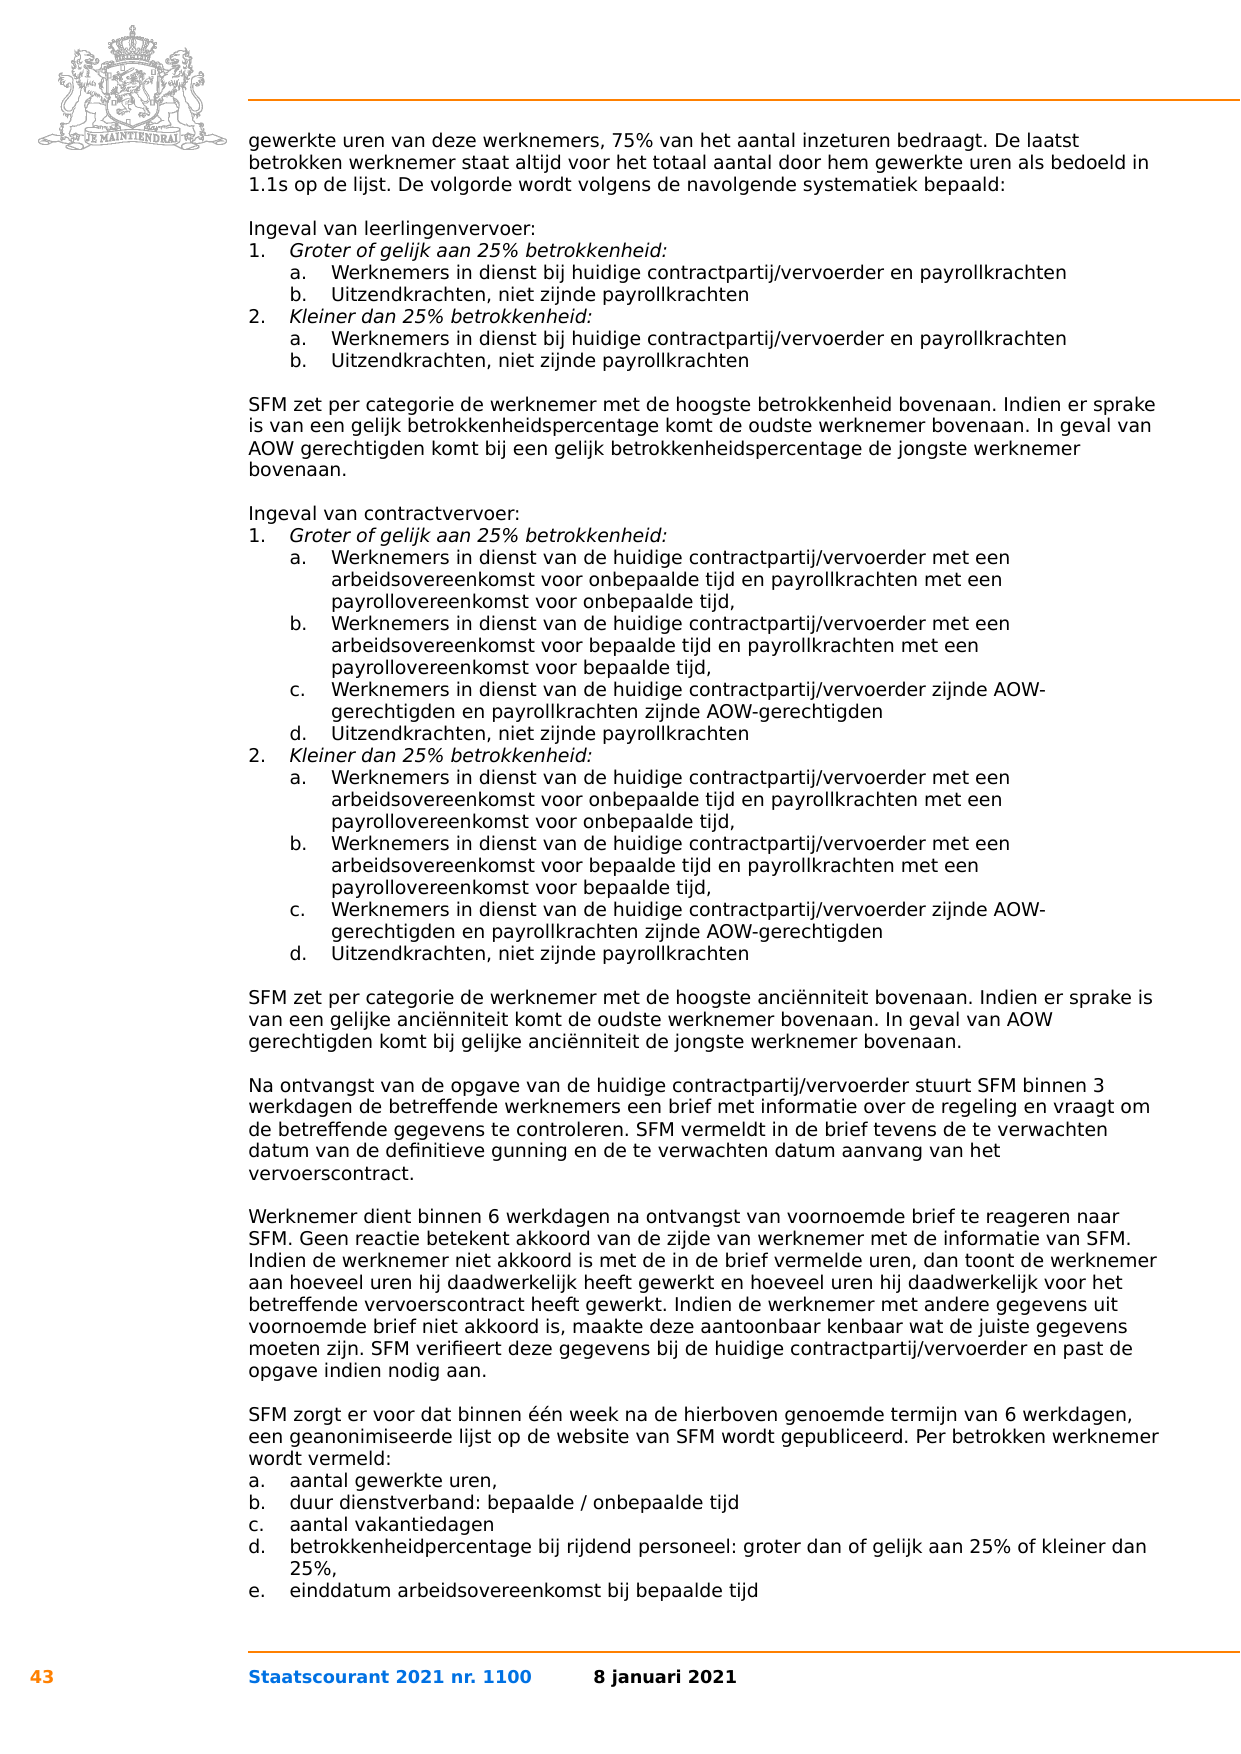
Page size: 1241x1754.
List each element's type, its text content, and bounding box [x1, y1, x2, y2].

text d. betrokkenheidpercentage bij rijdend personeel: groter dan of gelijk aan 25% of kleiner dan 25%, [248, 1536, 1163, 1580]
text Na ontvangst van de opgave van de huidige contractpartij/vervoerder stuurt SFM binnen 3 werkdagen de betreffende werknemers een brief met informatie over de regeling en vraagt om de betreffende gegevens te controleren. SFM vermeldt in de brief tevens de te verwachten datum van de definitieve gunning en de te verwachten datum aanvang van het vervoerscontract. [248, 1074, 1163, 1184]
text c. Werknemers in dienst van de huidige contractpartij/vervoerder zijnde AOW-gerechtigden en payrollkrachten zijnde AOW-gerechtigden [289, 679, 1163, 723]
text 2. Kleiner dan 25% betrokkenheid: [248, 306, 1163, 328]
picture [38, 25, 227, 150]
text 1. Groter of gelijk aan 25% betrokkenheid: [248, 240, 1163, 262]
text SFM zorgt er voor dat binnen één week na de hierboven genoemde termijn van 6 werkdagen, een geanonimiseerde lijst op de website van SFM wordt gepubliceerd. Per betrokken werknemer wordt vermeld: [248, 1404, 1163, 1470]
text SFM zet per categorie de werknemer met de hoogste betrokkenheid bovenaan. Indien er sprake is van een gelijk betrokkenheidspercentage komt de oudste werknemer bovenaan. In geval van AOW gerechtigden komt bij een gelijk betrokkenheidspercentage de jongste werknemer bovenaan. [248, 393, 1163, 481]
text Werknemer dient binnen 6 werkdagen na ontvangst van voornoemde brief te reageren naar SFM. Geen reactie betekent akkoord van de zijde van werknemer met de informatie van SFM. Indien de werknemer niet akkoord is met de in de brief vermelde uren, dan toont de werknemer aan hoeveel uren hij daadwerkelijk heeft gewerkt en hoeveel uren hij daadwerkelijk voor het betreffende vervoerscontract heeft gewerkt. Indien de werknemer met andere gegevens uit voornoemde brief niet akkoord is, maakte deze aantoonbaar kenbaar wat de juiste gegevens moeten zijn. SFM verifieert deze gegevens bij de huidige contractpartij/vervoerder en past de opgave indien nodig aan. [248, 1206, 1163, 1382]
text a. aantal gewerkte uren, [248, 1470, 1163, 1492]
text a. Werknemers in dienst van de huidige contractpartij/vervoerder met een arbeidsovereenkomst voor onbepaalde tijd en payrollkrachten met een payrollovereenkomst voor onbepaalde tijd, [289, 767, 1163, 833]
text c. Werknemers in dienst van de huidige contractpartij/vervoerder zijnde AOW-gerechtigden en payrollkrachten zijnde AOW-gerechtigden [289, 899, 1163, 943]
text Ingeval van contractvervoer: [248, 503, 1163, 525]
text a. Werknemers in dienst van de huidige contractpartij/vervoerder met een arbeidsovereenkomst voor onbepaalde tijd en payrollkrachten met een payrollovereenkomst voor onbepaalde tijd, [289, 547, 1163, 613]
text 2. Kleiner dan 25% betrokkenheid: [248, 745, 1163, 767]
text a. Werknemers in dienst bij huidige contractpartij/vervoerder en payrollkrachten [289, 262, 1163, 284]
text b. Uitzendkrachten, niet zijnde payrollkrachten [289, 349, 1163, 372]
text d. Uitzendkrachten, niet zijnde payrollkrachten [289, 723, 1163, 745]
text a. Werknemers in dienst bij huidige contractpartij/vervoerder en payrollkrachten [289, 328, 1163, 349]
text b. Werknemers in dienst van de huidige contractpartij/vervoerder met een arbeidsovereenkomst voor bepaalde tijd en payrollkrachten met een payrollovereenkomst voor bepaalde tijd, [289, 833, 1163, 899]
text 1. Groter of gelijk aan 25% betrokkenheid: [248, 525, 1163, 547]
text SFM zet per categorie de werknemer met de hoogste anciënniteit bovenaan. Indien er sprake is van een gelijke anciënniteit komt de oudste werknemer bovenaan. In geval van AOW gerechtigden komt bij gelijke anciënniteit de jongste werknemer bovenaan. [248, 987, 1163, 1053]
text gewerkte uren van deze werknemers, 75% van het aantal inzeturen bedraagt. De laatst betrokken werknemer staat altijd voor het totaal aantal door hem gewerkte uren als bedoeld in 1.1s op de lijst. De volgorde wordt volgens de navolgende systematiek bepaald: [248, 130, 1163, 196]
text b. Uitzendkrachten, niet zijnde payrollkrachten [289, 284, 1163, 306]
text d. Uitzendkrachten, niet zijnde payrollkrachten [289, 943, 1163, 965]
text e. einddatum arbeidsovereenkomst bij bepaalde tijd [248, 1580, 1163, 1602]
text b. duur dienstverband: bepaalde / onbepaalde tijd [248, 1492, 1163, 1514]
text Ingeval van leerlingenvervoer: [248, 218, 1163, 240]
text c. aantal vakantiedagen [248, 1514, 1163, 1536]
text b. Werknemers in dienst van de huidige contractpartij/vervoerder met een arbeidsovereenkomst voor bepaalde tijd en payrollkrachten met een payrollovereenkomst voor bepaalde tijd, [289, 613, 1163, 679]
